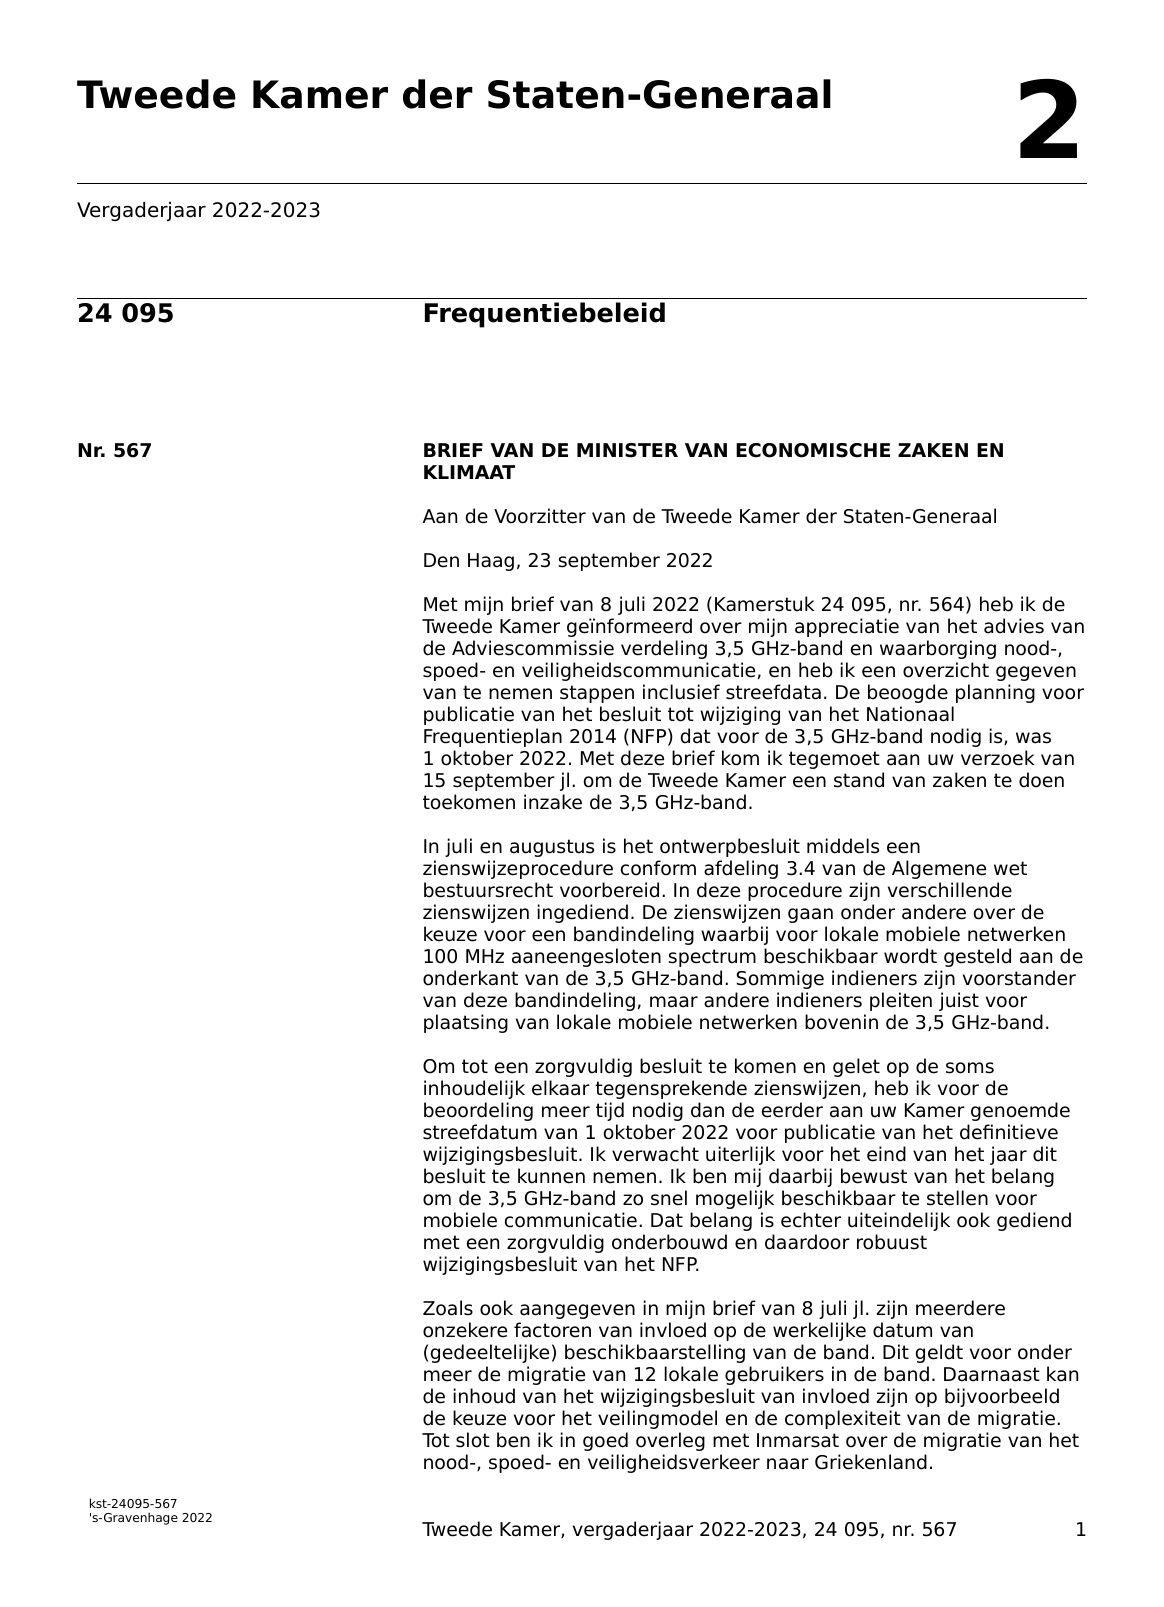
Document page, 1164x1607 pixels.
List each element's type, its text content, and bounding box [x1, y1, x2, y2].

subtitle 24 095 Frequentiebeleid [77, 299, 1087, 329]
text Aan de Voorzitter van de Tweede Kamer der Staten-Generaal [422, 506, 1087, 528]
table_cell Vergaderjaar 2022-2023 [77, 184, 1087, 298]
table_header 2 [886, 59, 1087, 183]
subtitle Nr. 567 BRIEF VAN DE MINISTER VAN ECONOMISCHE ZAKEN EN KLIMAAT [77, 440, 1087, 484]
table_header Tweede Kamer der Staten-Generaal [77, 59, 886, 183]
text 's-Gravenhage 2022 [88, 1511, 323, 1525]
text Met mijn brief van 8 juli 2022 (Kamerstuk 24 095, nr. 564) heb ik de Tweede Kamer geïnformeerd over mijn appreciatie van het advies van de Adviescommissie verdeling 3,5 GHz-band en waarborging nood-, spoed- en veiligheidscommunicatie, en heb ik een overzicht gegeven van te nemen stappen inclusief streefdata. De beoogde planning voor publicatie van het besluit tot wijziging van het Nationaal Frequentieplan 2014 (NFP) dat voor de 3,5 GHz-band nodig is, was 1 oktober 2022. Met deze brief kom ik tegemoet aan uw verzoek van 15 september jl. om de Tweede Kamer een stand van zaken te doen toekomen inzake de 3,5 GHz-band. [422, 594, 1087, 814]
text kst-24095-567 [88, 1497, 323, 1511]
text Zoals ook aangegeven in mijn brief van 8 juli jl. zijn meerdere onzekere factoren van invloed op de werkelijke datum van (gedeeltelijke) beschikbaarstelling van de band. Dit geldt voor onder meer de migratie van 12 lokale gebruikers in de band. Daarnaast kan de inhoud van het wijzigingsbesluit van invloed zijn op bijvoorbeeld de keuze voor het veilingmodel en de complexiteit van de migratie. Tot slot ben ik in goed overleg met Inmarsat over de migratie van het nood-, spoed- en veiligheidsverkeer naar Griekenland. [422, 1298, 1087, 1474]
text In juli en augustus is het ontwerpbesluit middels een zienswijzeprocedure conform afdeling 3.4 van de Algemene wet bestuursrecht voorbereid. In deze procedure zijn verschillende zienswijzen ingediend. De zienswijzen gaan onder andere over de keuze voor een bandindeling waarbij voor lokale mobiele netwerken 100 MHz aaneengesloten spectrum beschikbaar wordt gesteld aan de onderkant van de 3,5 GHz-band. Sommige indieners zijn voorstander van deze bandindeling, maar andere indieners pleiten juist voor plaatsing van lokale mobiele netwerken bovenin de 3,5 GHz-band. [422, 836, 1087, 1034]
text Den Haag, 23 september 2022 [422, 550, 1087, 572]
text Om tot een zorgvuldig besluit te komen en gelet op de soms inhoudelijk elkaar tegensprekende zienswijzen, heb ik voor de beoordeling meer tijd nodig dan de eerder aan uw Kamer genoemde streefdatum van 1 oktober 2022 voor publicatie van het definitieve wijzigingsbesluit. Ik verwacht uiterlijk voor het eind van het jaar dit besluit te kunnen nemen. Ik ben mij daarbij bewust van het belang om de 3,5 GHz-band zo snel mogelijk beschikbaar te stellen voor mobiele communicatie. Dat belang is echter uiteindelijk ook gediend met een zorgvuldig onderbouwd en daardoor robuust wijzigingsbesluit van het NFP. [422, 1056, 1087, 1276]
